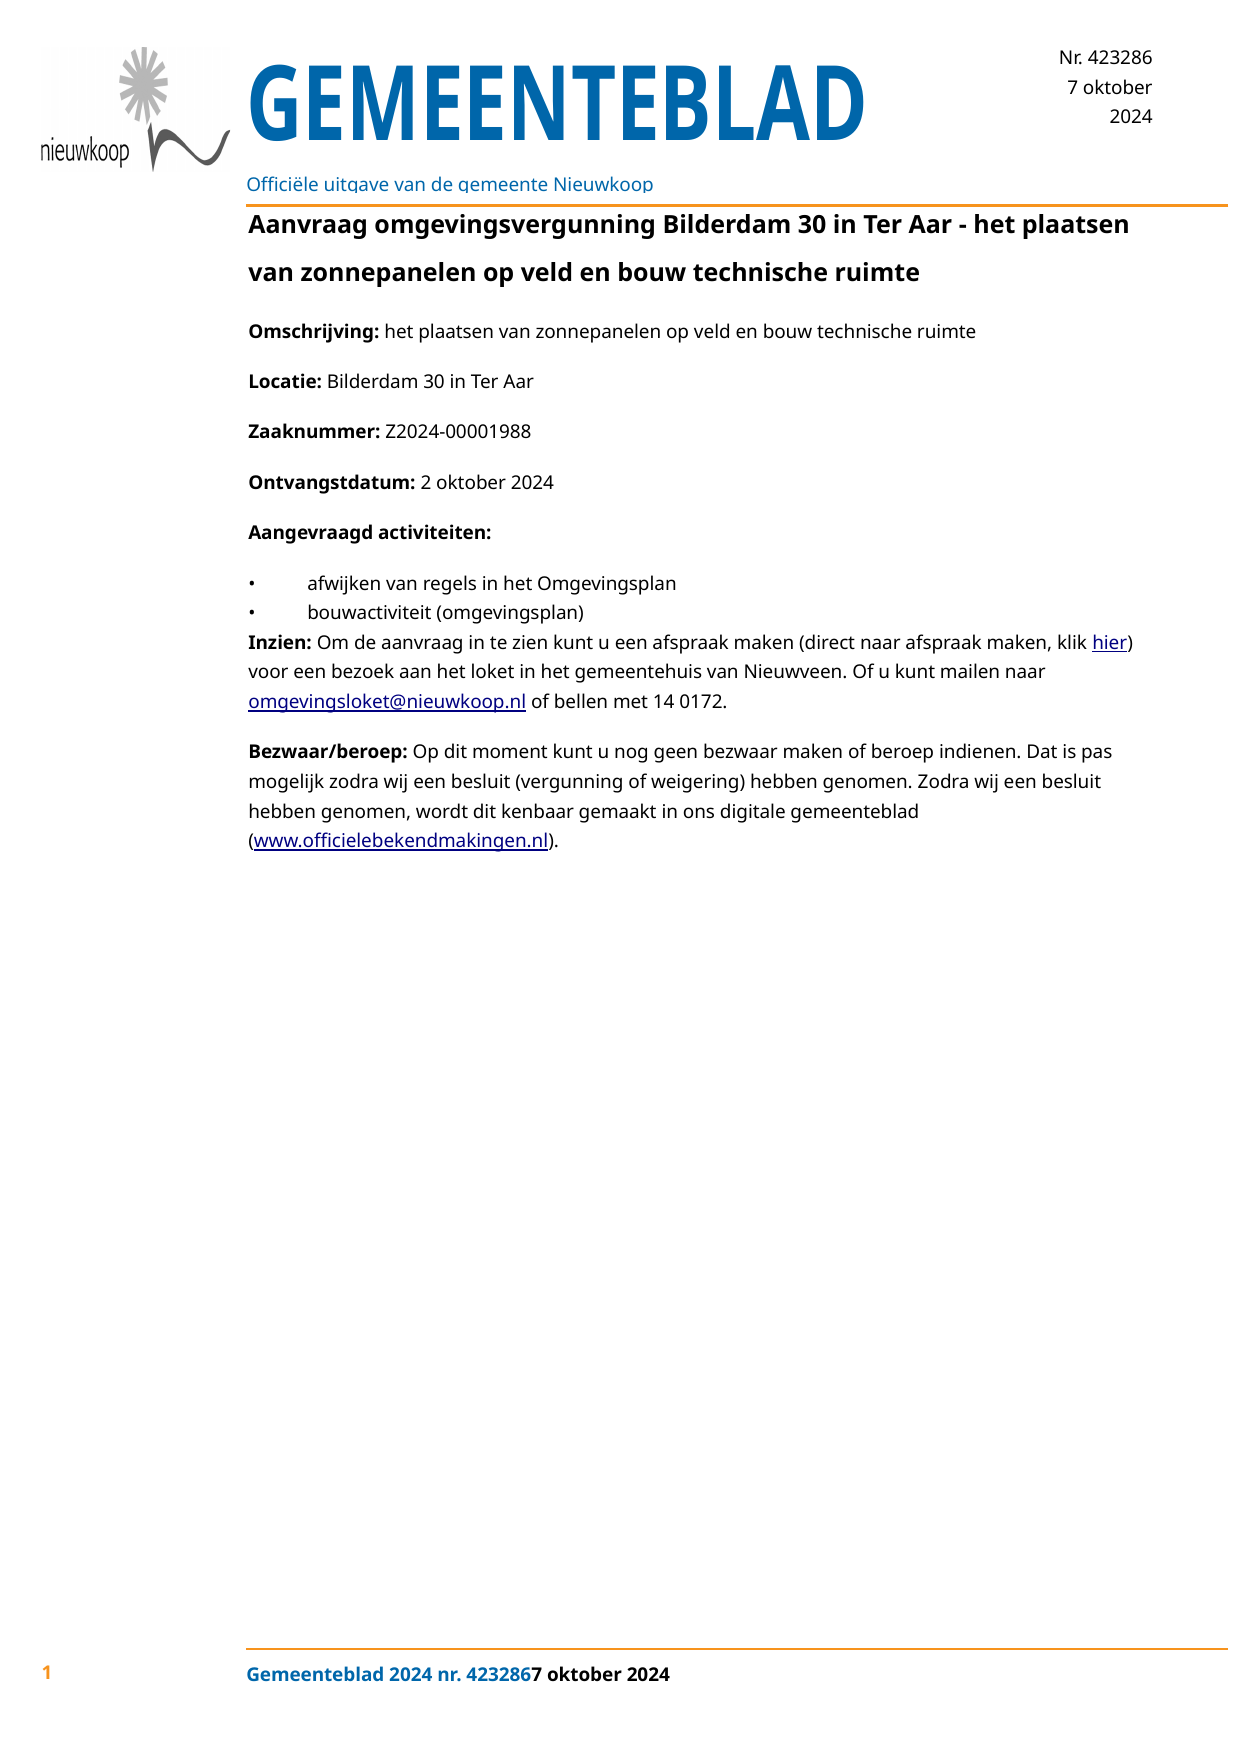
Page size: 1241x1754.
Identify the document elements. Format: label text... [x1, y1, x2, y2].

text Ontvangstdatum: 2 oktober 2024 [248, 469, 1152, 495]
picture [41, 47, 231, 172]
text Aanvraag omgevingsvergunning Bilderdam 30 in Ter Aar - het plaatsen van zonnepanelen op veld en bouw technische ruimte [248, 207, 1152, 288]
text Omschrijving: het plaatsen van zonnepanelen op veld en bouw technische ruimte [248, 318, 1152, 344]
list bouwactiviteit (omgevingsplan) [248, 599, 1152, 625]
text Inzien: Om de aanvraag in te zien kunt u een afspraak maken (direct naar afspraak maken, klik hier) voor een bezoek aan het loket in het gemeentehuis van Nieuwveen. Of u kunt mailen naar omgevingsloket@nieuwkoop.nl of bellen met 14 0172. [248, 629, 1152, 714]
text Locatie: Bilderdam 30 in Ter Aar [248, 368, 1152, 394]
text Bezwaar/beroep: Op dit moment kunt u nog geen bezwaar maken of beroep indienen. Dat is pas mogelijk zodra wij een besluit (vergunning of weigering) hebben genomen. Zodra wij een besluit hebben genomen, wordt dit kenbaar gemaakt in ons digitale gemeenteblad (www.officielebekendmakingen.nl). [248, 739, 1152, 853]
text Aangevraagd activiteiten: [248, 519, 1152, 545]
list afwijken van regels in het Omgevingsplan [248, 570, 1152, 596]
text Zaaknummer: Z2024-00001988 [248, 419, 1152, 444]
